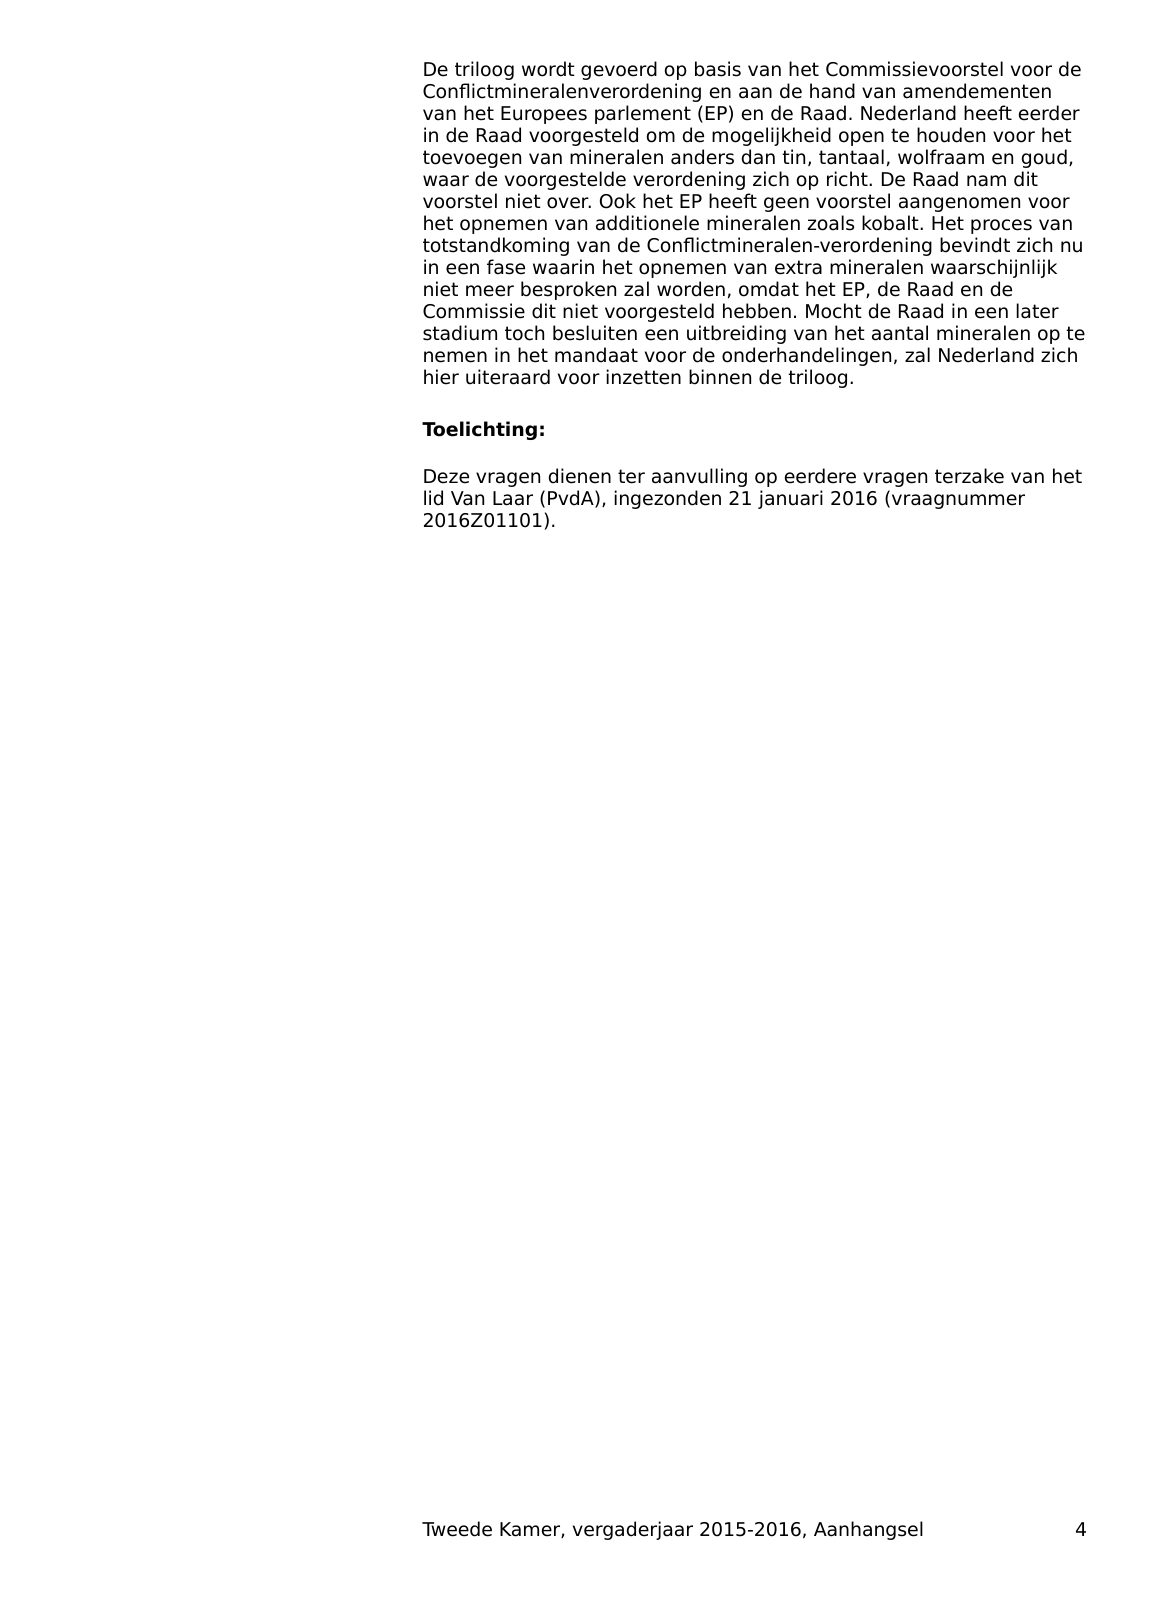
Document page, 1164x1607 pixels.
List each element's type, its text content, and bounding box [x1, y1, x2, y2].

subtitle Toelichting: [422, 419, 1087, 441]
text Deze vragen dienen ter aanvulling op eerdere vragen terzake van het lid Van Laar (PvdA), ingezonden 21 januari 2016 (vraagnummer 2016Z01101). [422, 466, 1087, 532]
text De triloog wordt gevoerd op basis van het Commissievoorstel voor de Conflictmineralenverordening en aan de hand van amendementen van het Europees parlement (EP) en de Raad. Nederland heeft eerder in de Raad voorgesteld om de mogelijkheid open te houden voor het toevoegen van mineralen anders dan tin, tantaal, wolfraam en goud, waar de voorgestelde verordening zich op richt. De Raad nam dit voorstel niet over. Ook het EP heeft geen voorstel aangenomen voor het opnemen van additionele mineralen zoals kobalt. Het proces van totstandkoming van de Conflictmineralen-verordening bevindt zich nu in een fase waarin het opnemen van extra mineralen waarschijnlijk niet meer besproken zal worden, omdat het EP, de Raad en de Commissie dit niet voorgesteld hebben. Mocht de Raad in een later stadium toch besluiten een uitbreiding van het aantal mineralen op te nemen in het mandaat voor de onderhandelingen, zal Nederland zich hier uiteraard voor inzetten binnen de triloog. [422, 59, 1087, 389]
